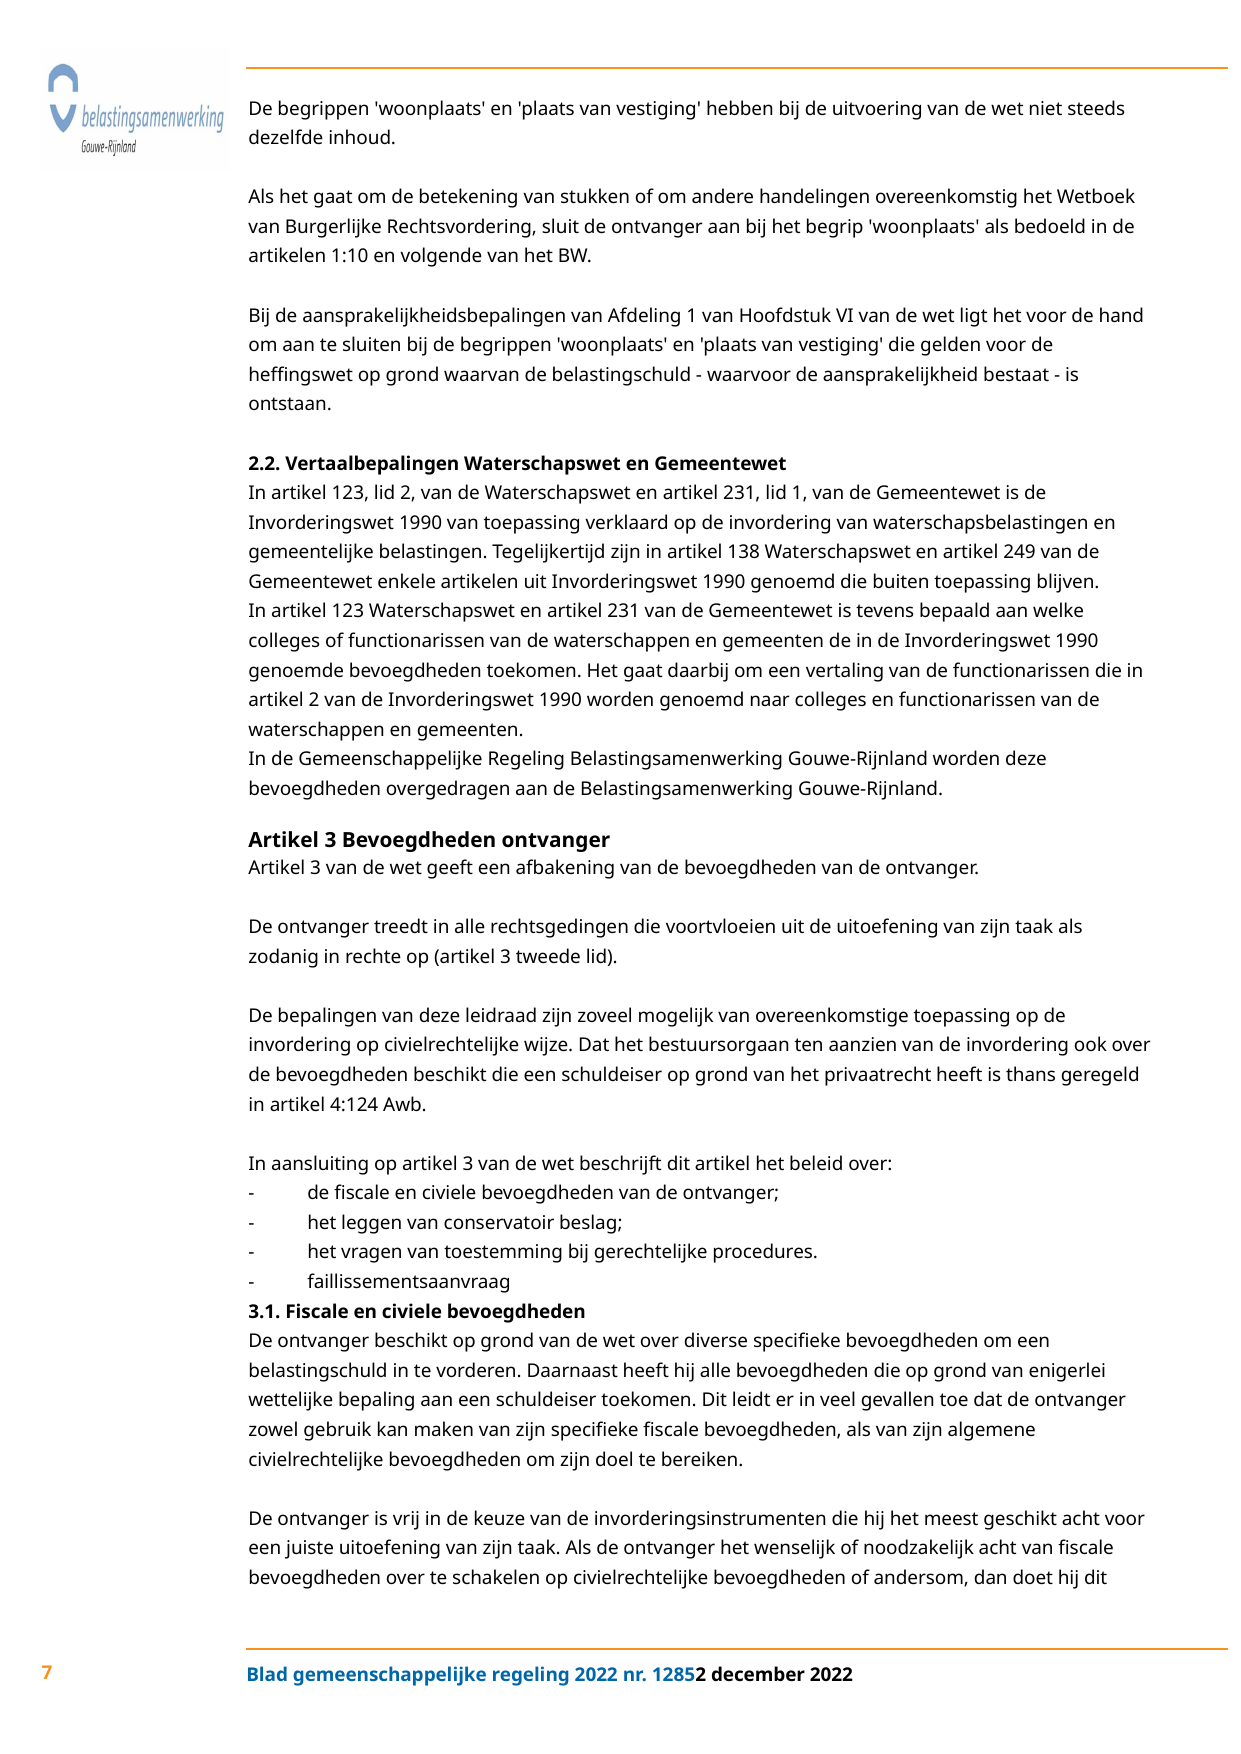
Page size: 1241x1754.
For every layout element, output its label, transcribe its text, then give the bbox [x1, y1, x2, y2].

text 3.1. Fiscale en civiele bevoegdheden [248, 1298, 1152, 1323]
text Als het gaat om de betekening van stukken of om andere handelingen overeenkomstig het Wetboek van Burgerlijke Rechtsvordering, sluit de ontvanger aan bij het begrip 'woonplaats' als bedoeld in de artikelen 1:10 en volgende van het BW. [248, 183, 1152, 268]
text Bij de aansprakelijkheidsbepalingen van Afdeling 1 van Hoofdstuk VI van de wet ligt het voor de hand om aan te sluiten bij de begrippen 'woonplaats' en 'plaats van vestiging' die gelden voor de heffingswet op grond waarvan de belastingschuld - waarvoor de aansprakelijkheid bestaat - is ontstaan. [248, 302, 1152, 416]
text De ontvanger treedt in alle rechtsgedingen die voortvloeien uit de uitoefening van zijn taak als zodanig in rechte op (artikel 3 tweede lid). [248, 913, 1152, 968]
list faillissementsaanvraag [248, 1268, 1152, 1294]
text Artikel 3 van de wet geeft een afbakening van de bevoegdheden van de ontvanger. [248, 854, 1152, 880]
text De ontvanger beschikt op grond van de wet over diverse specifieke bevoegdheden om een belastingschuld in te vorderen. Daarnaast heeft hij alle bevoegdheden die op grond van enigerlei wettelijke bepaling aan een schuldeiser toekomen. Dit leidt er in veel gevallen toe dat de ontvanger zowel gebruik kan maken van zijn specifieke fiscale bevoegdheden, als van zijn algemene civielrechtelijke bevoegdheden om zijn doel te bereiken. [248, 1327, 1152, 1471]
list de fiscale en civiele bevoegdheden van de ontvanger; [248, 1179, 1152, 1205]
text De ontvanger is vrij in de keuze van de invorderingsinstrumenten die hij het meest geschikt acht voor een juiste uitoefening van zijn taak. Als de ontvanger het wenselijk of noodzakelijk acht van fiscale bevoegdheden over te schakelen op civielrechtelijke bevoegdheden of andersom, dan doet hij dit [248, 1505, 1152, 1590]
text In aansluiting op artikel 3 van de wet beschrijft dit artikel het beleid over: [248, 1150, 1152, 1176]
text Artikel 3 Bevoegdheden ontvanger [248, 826, 1152, 854]
text In artikel 123 Waterschapswet en artikel 231 van de Gemeentewet is tevens bepaald aan welke colleges of functionarissen van de waterschappen en gemeenten de in de Invorderingswet 1990 genoemde bevoegdheden toekomen. Het gaat daarbij om een vertaling van de functionarissen die in artikel 2 van de Invorderingswet 1990 worden genoemd naar colleges en functionarissen van de waterschappen en gemeenten. [248, 598, 1152, 742]
picture [41, 47, 231, 172]
text 2.2. Vertaalbepalingen Waterschapswet en Gemeentewet [248, 450, 1152, 476]
text De begrippen 'woonplaats' en 'plaats van vestiging' hebben bij de uitvoering van de wet niet steeds dezelfde inhoud. [248, 95, 1152, 150]
list het leggen van conservatoir beslag; [248, 1209, 1152, 1235]
text De bepalingen van deze leidraad zijn zoveel mogelijk van overeenkomstige toepassing op de invordering op civielrechtelijke wijze. Dat het bestuursorgaan ten aanzien van de invordering ook over de bevoegdheden beschikt die een schuldeiser op grond van het privaatrecht heeft is thans geregeld in artikel 4:124 Awb. [248, 1002, 1152, 1116]
list het vragen van toestemming bij gerechtelijke procedures. [248, 1239, 1152, 1264]
text In artikel 123, lid 2, van de Waterschapswet en artikel 231, lid 1, van de Gemeentewet is de Invorderingswet 1990 van toepassing verklaard op de invordering van waterschapsbelastingen en gemeentelijke belastingen. Tegelijkertijd zijn in artikel 138 Waterschapswet en artikel 249 van de Gemeentewet enkele artikelen uit Invorderingswet 1990 genoemd die buiten toepassing blijven. [248, 479, 1152, 594]
text In de Gemeenschappelijke Regeling Belastingsamenwerking Gouwe-Rijnland worden deze bevoegdheden overgedragen aan de Belastingsamenwerking Gouwe-Rijnland. [248, 746, 1152, 801]
